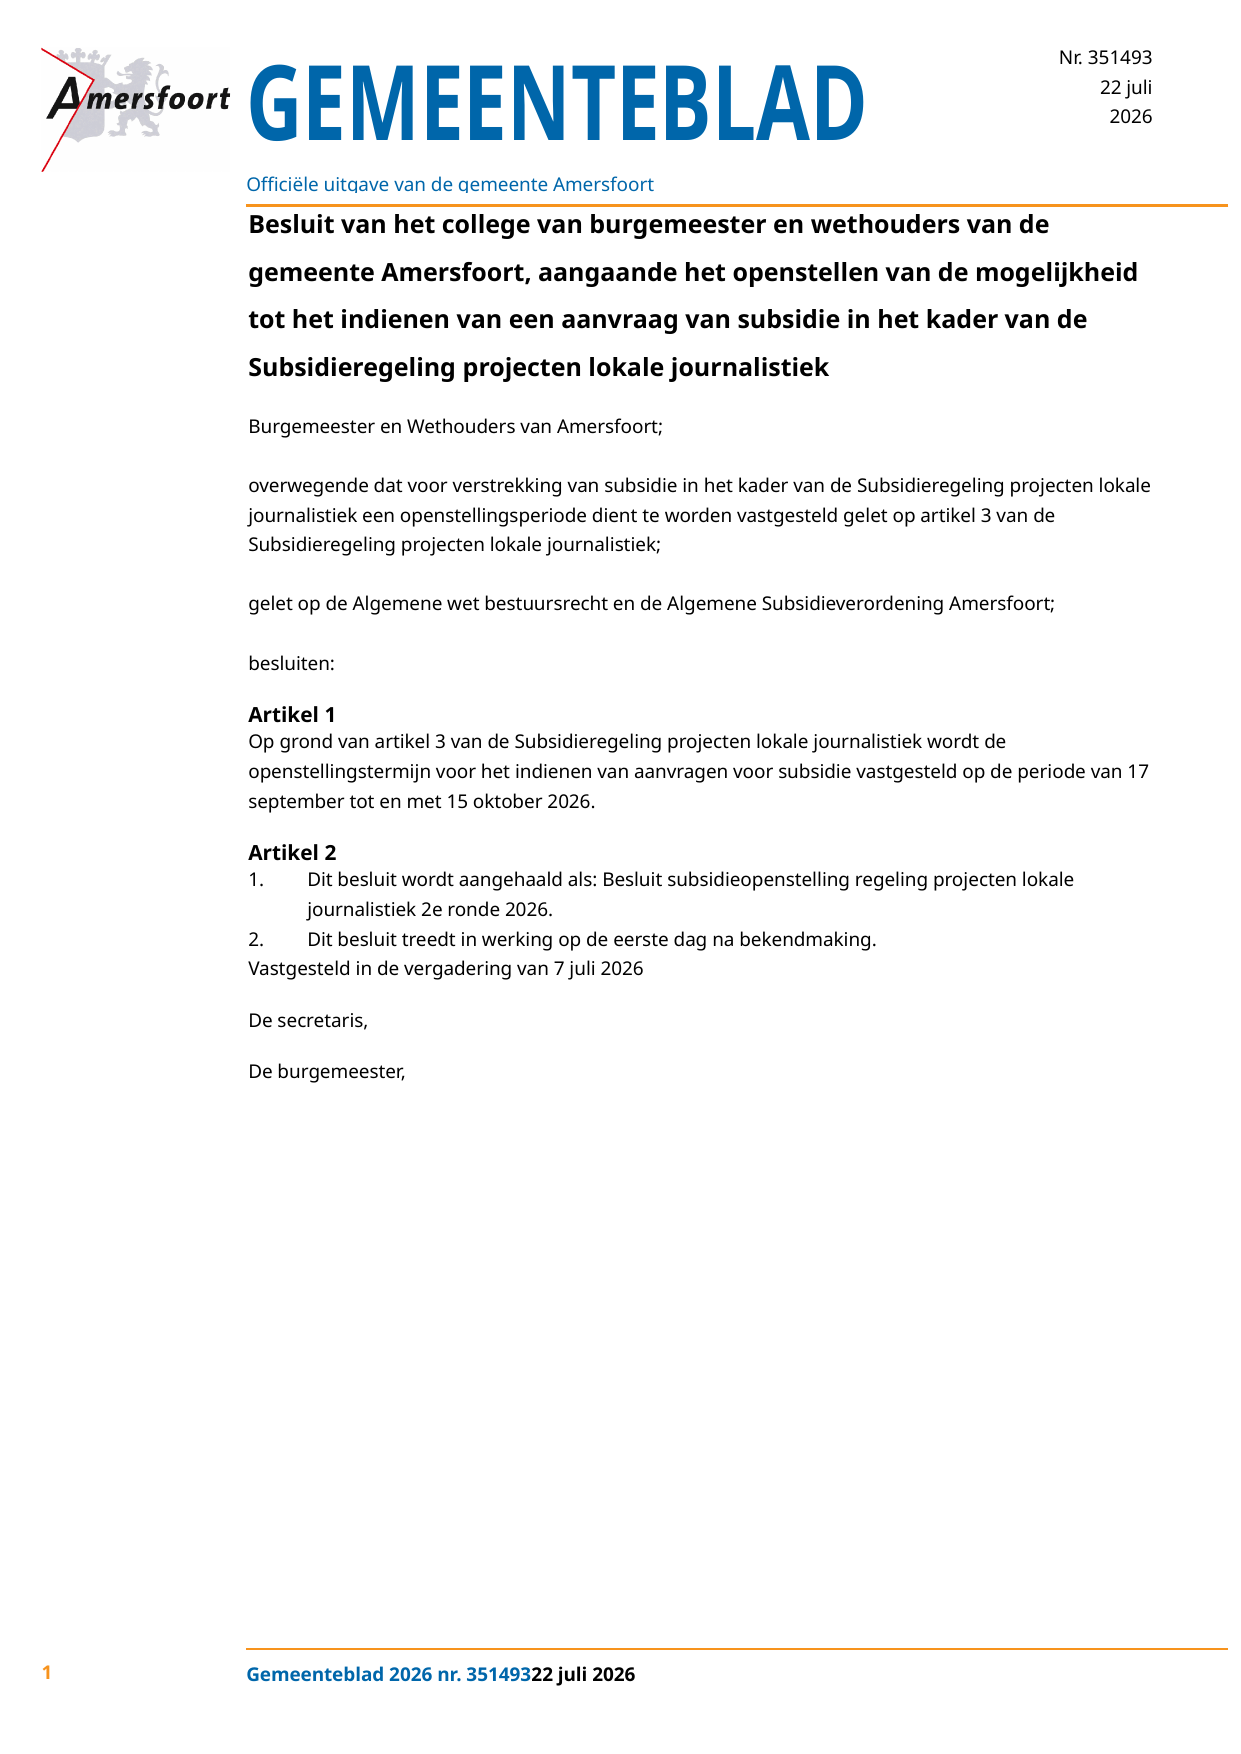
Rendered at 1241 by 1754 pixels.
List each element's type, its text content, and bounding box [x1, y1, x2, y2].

text overwegende dat voor verstrekking van subsidie in het kader van de Subsidieregeling projecten lokale journalistiek een openstellingsperiode dient te worden vastgesteld gelet op artikel 3 van de Subsidieregeling projecten lokale journalistiek; [248, 472, 1152, 557]
text Artikel 1 [248, 700, 1152, 729]
text Op grond van artikel 3 van de Subsidieregeling projecten lokale journalistiek wordt de openstellingstermijn voor het indienen van aanvragen voor subsidie vastgesteld op de periode van 17 september tot en met 15 oktober 2026. [248, 729, 1152, 813]
text Besluit van het college van burgemeester en wethouders van de gemeente Amersfoort, aangaande het openstellen van de mogelijkheid tot het indienen van een aanvraag van subsidie in het kader van de Subsidieregeling projecten lokale journalistiek [248, 207, 1152, 384]
text Artikel 2 [248, 838, 1152, 867]
text Vastgesteld in de vergadering van 7 juli 2026 [248, 955, 1152, 981]
text De burgemeester, [248, 1058, 1152, 1084]
text Burgemeester en Wethouders van Amersfoort; [248, 413, 1152, 439]
picture [41, 47, 231, 172]
text gelet op de Algemene wet bestuursrecht en de Algemene Subsidieverordening Amersfoort; [248, 591, 1152, 616]
list Dit besluit treedt in werking op de eerste dag na bekendmaking. [248, 926, 1152, 952]
text De secretaris, [248, 1007, 1152, 1033]
text besluiten: [248, 650, 1152, 676]
list Dit besluit wordt aangehaald als: Besluit subsidieopenstelling regeling projecten lokale journalistiek 2e ronde 2026. [248, 867, 1152, 922]
